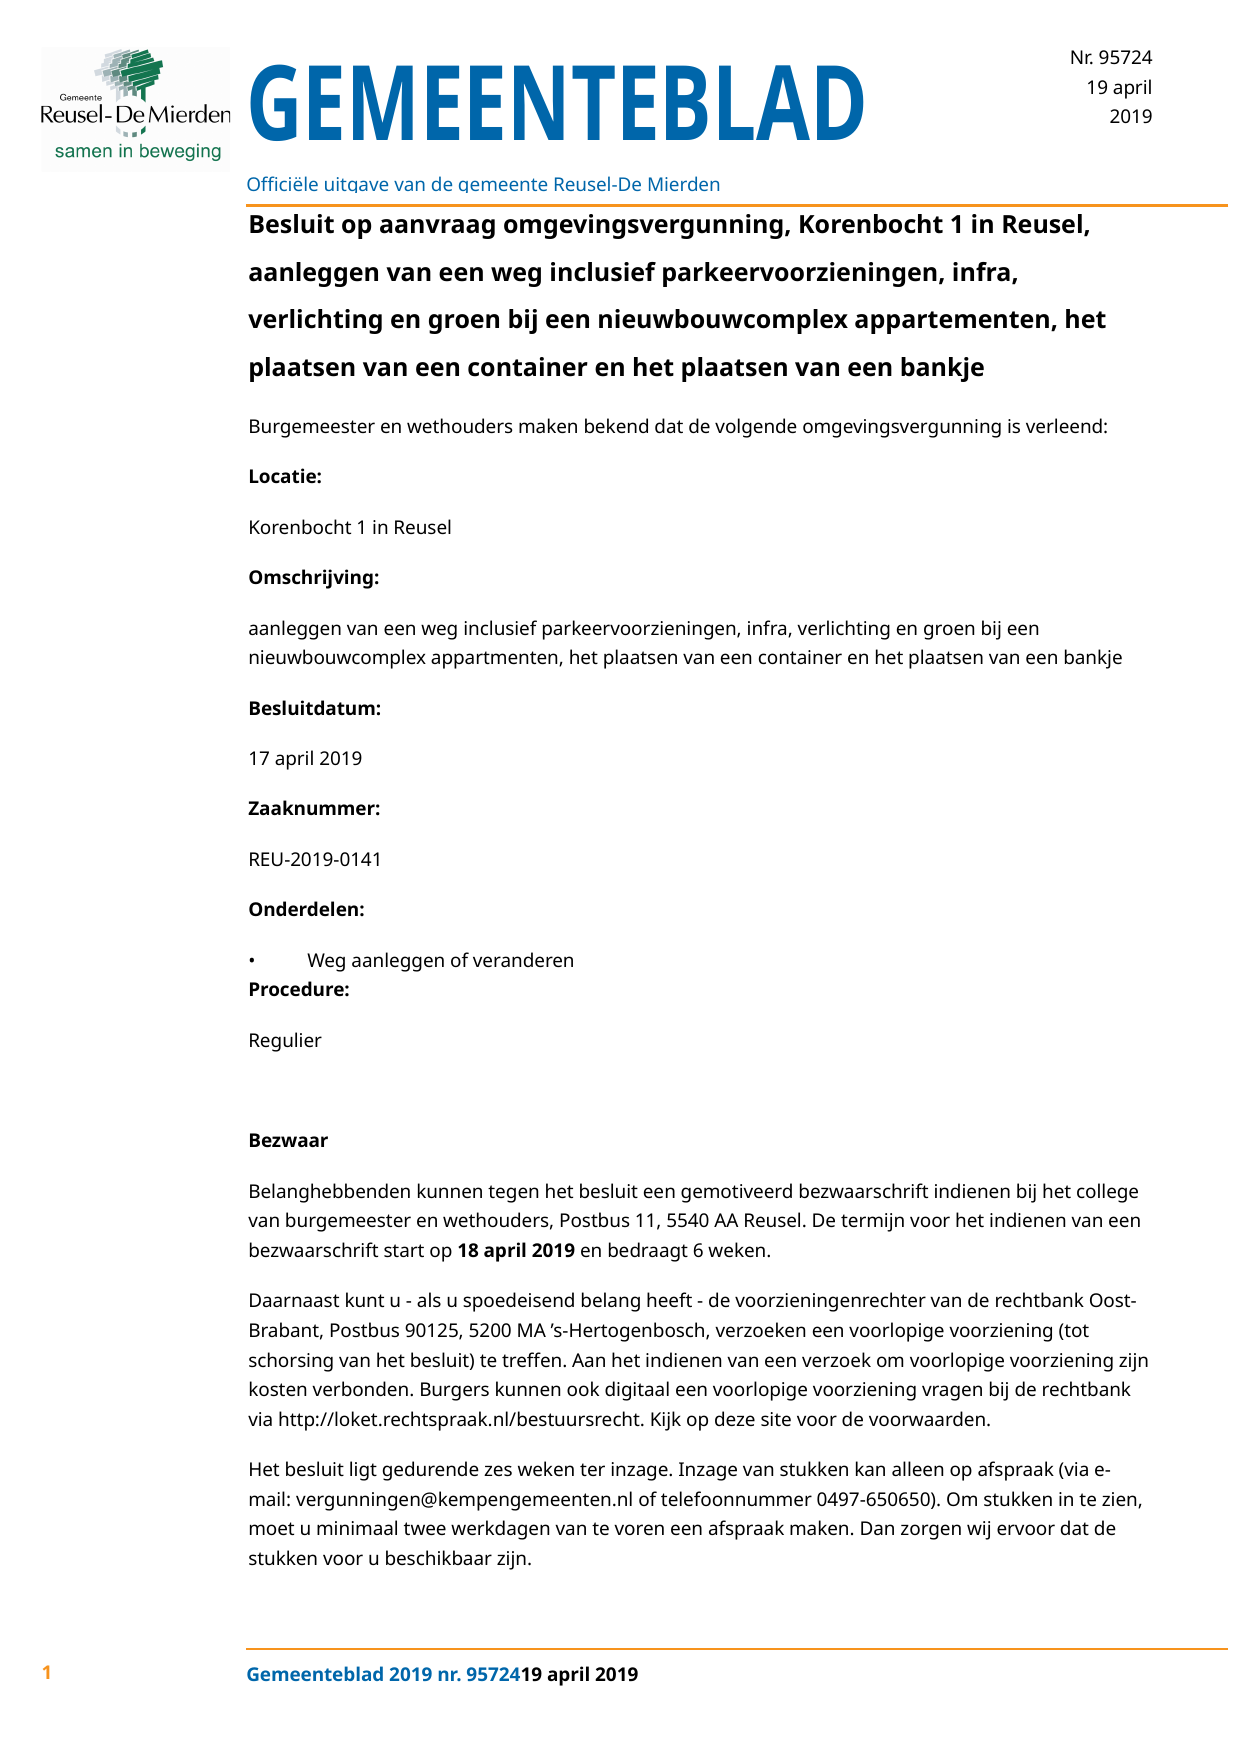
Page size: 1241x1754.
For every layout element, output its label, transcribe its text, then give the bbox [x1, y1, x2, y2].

text Het besluit ligt gedurende zes weken ter inzage. Inzage van stukken kan alleen op afspraak (via e-mail: vergunningen@kempengemeenten.nl of telefoonnummer 0497-650650). Om stukken in te zien, moet u minimaal twee werkdagen van te voren een afspraak maken. Dan zorgen wij ervoor dat de stukken voor u beschikbaar zijn. [248, 1456, 1152, 1571]
text Omschrijving: [248, 564, 1152, 590]
text Belanghebbenden kunnen tegen het besluit een gemotiveerd bezwaarschrift indienen bij het college van burgemeester en wethouders, Postbus 11, 5540 AA Reusel. De termijn voor het indienen van een bezwaarschrift start op 18 april 2019 en bedraagt 6 weken. [248, 1178, 1152, 1263]
text Besluit op aanvraag omgevingsvergunning, Korenbocht 1 in Reusel, aanleggen van een weg inclusief parkeervoorzieningen, infra, verlichting en groen bij een nieuwbouwcomplex appartementen, het plaatsen van een container en het plaatsen van een bankje [248, 207, 1152, 384]
text Regulier [248, 1027, 1152, 1053]
text aanleggen van een weg inclusief parkeervoorzieningen, infra, verlichting en groen bij een nieuwbouwcomplex appartmenten, het plaatsen van een container en het plaatsen van een bankje [248, 615, 1152, 670]
text Locatie: [248, 463, 1152, 489]
list Weg aanleggen of veranderen [248, 947, 1152, 973]
text Korenbocht 1 in Reusel [248, 514, 1152, 540]
picture [41, 47, 231, 172]
text Burgemeester en wethouders maken bekend dat de volgende omgevingsvergunning is verleend: [248, 413, 1152, 439]
text Zaaknummer: [248, 796, 1152, 821]
text 17 april 2019 [248, 745, 1152, 771]
text Onderdelen: [248, 896, 1152, 922]
text REU-2019-0141 [248, 846, 1152, 872]
text Daarnaast kunt u - als u spoedeisend belang heeft - de voorzieningenrechter van de rechtbank Oost-Brabant, Postbus 90125, 5200 MA ’s-Hertogenbosch, verzoeken een voorlopige voorziening (tot schorsing van het besluit) te treffen. Aan het indienen van een verzoek om voorlopige voorziening zijn kosten verbonden. Burgers kunnen ook digitaal een voorlopige voorziening vragen bij de rechtbank via http://loket.rechtspraak.nl/bestuursrecht. Kijk op deze site voor de voorwaarden. [248, 1288, 1152, 1432]
text Bezwaar [248, 1128, 1152, 1153]
text Procedure: [248, 976, 1152, 1002]
text Besluitdatum: [248, 695, 1152, 721]
